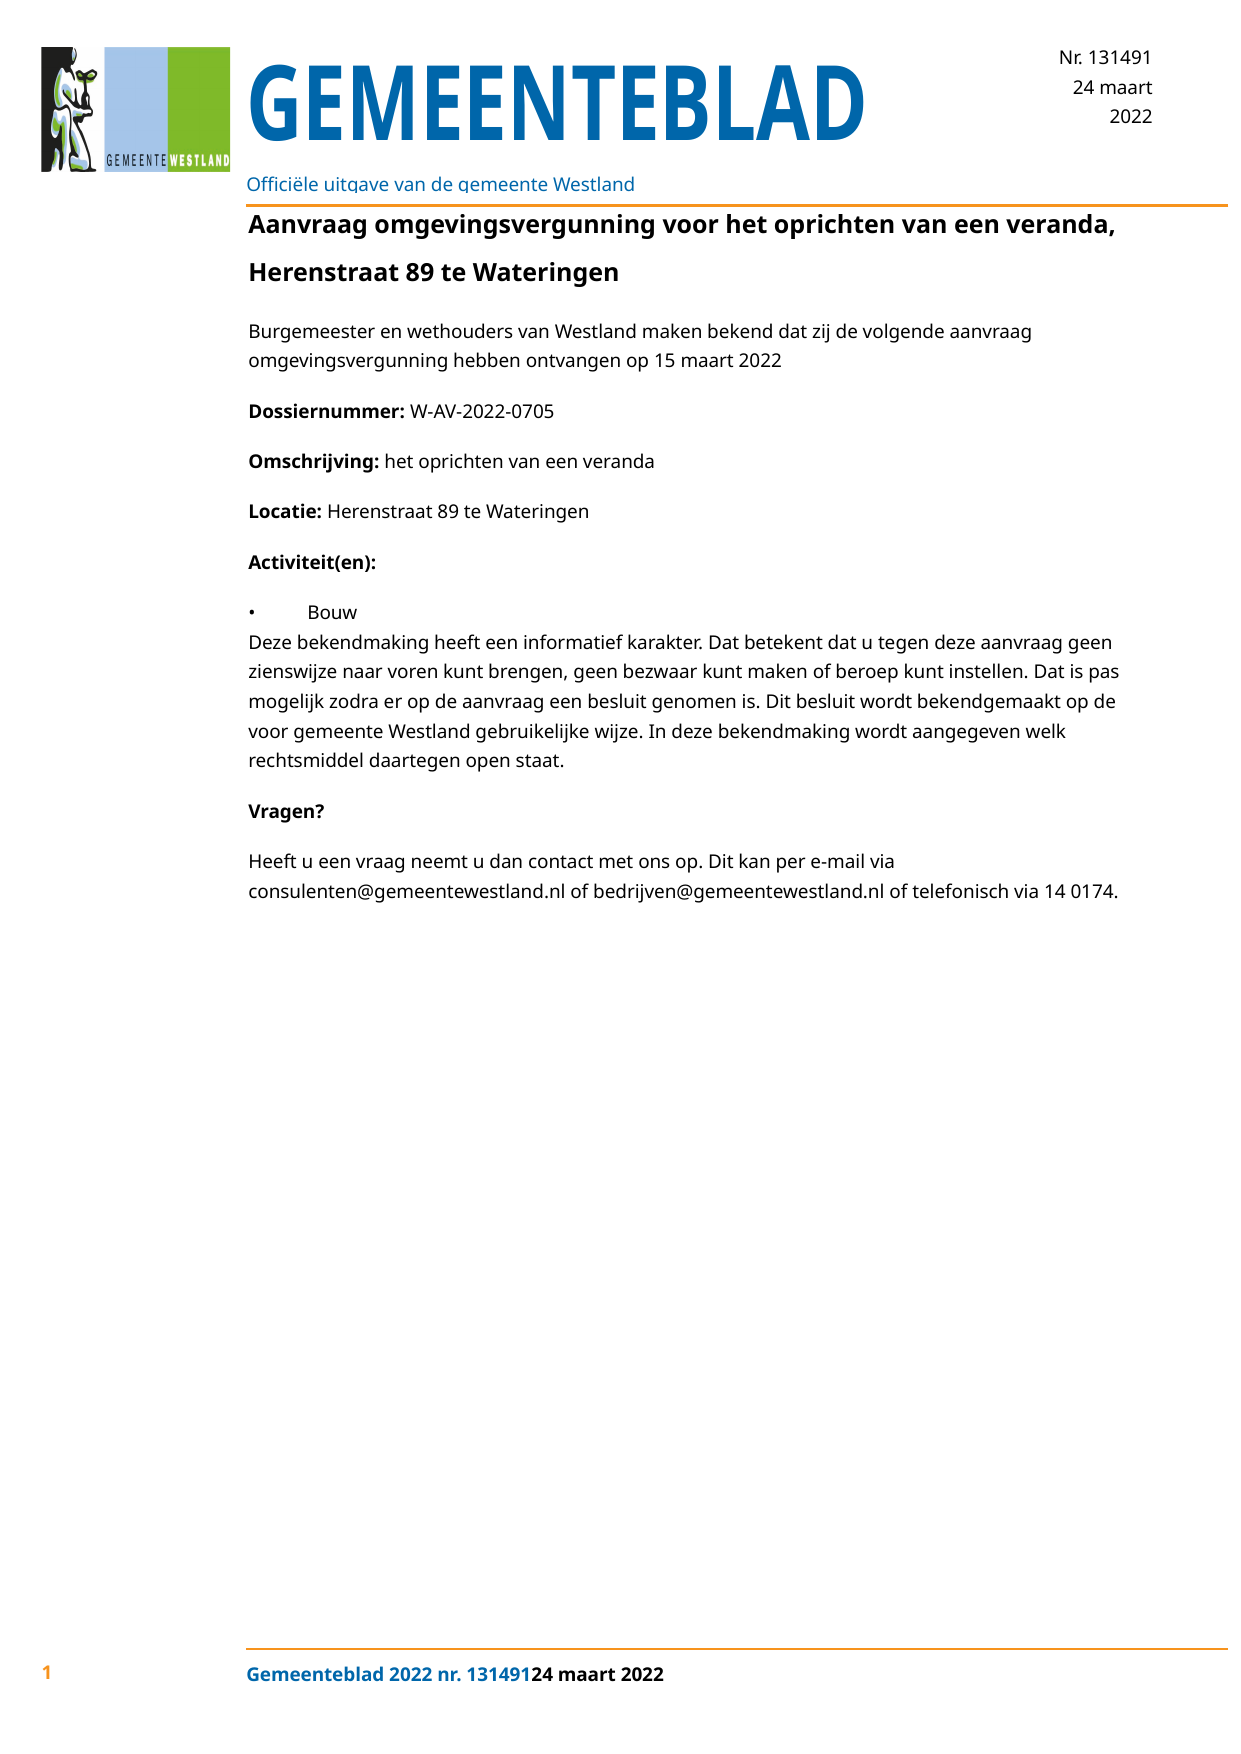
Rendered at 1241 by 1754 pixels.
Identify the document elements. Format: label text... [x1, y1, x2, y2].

list Bouw [248, 599, 1152, 625]
text Heeft u een vraag neemt u dan contact met ons op. Dit kan per e-mail via consulenten@gemeentewestland.nl of bedrijven@gemeentewestland.nl of telefonisch via 14 0174. [248, 848, 1152, 904]
text Deze bekendmaking heeft een informatief karakter. Dat betekent dat u tegen deze aanvraag geen zienswijze naar voren kunt brengen, geen bezwaar kunt maken of beroep kunt instellen. Dat is pas mogelijk zodra er op de aanvraag een besluit genomen is. Dit besluit wordt bekendgemaakt op de voor gemeente Westland gebruikelijke wijze. In deze bekendmaking wordt aangegeven welk rechtsmiddel daartegen open staat. [248, 629, 1152, 773]
text Burgemeester en wethouders van Westland maken bekend dat zij de volgende aanvraag omgevingsvergunning hebben ontvangen op 15 maart 2022 [248, 318, 1152, 373]
text Dossiernummer: W-AV-2022-0705 [248, 398, 1152, 424]
text Locatie: Herenstraat 89 te Wateringen [248, 499, 1152, 524]
text Omschrijving: het oprichten van een veranda [248, 448, 1152, 474]
text Aanvraag omgevingsvergunning voor het oprichten van een veranda, Herenstraat 89 te Wateringen [248, 207, 1152, 288]
picture [41, 47, 231, 172]
text Vragen? [248, 798, 1152, 824]
text Activiteit(en): [248, 549, 1152, 575]
